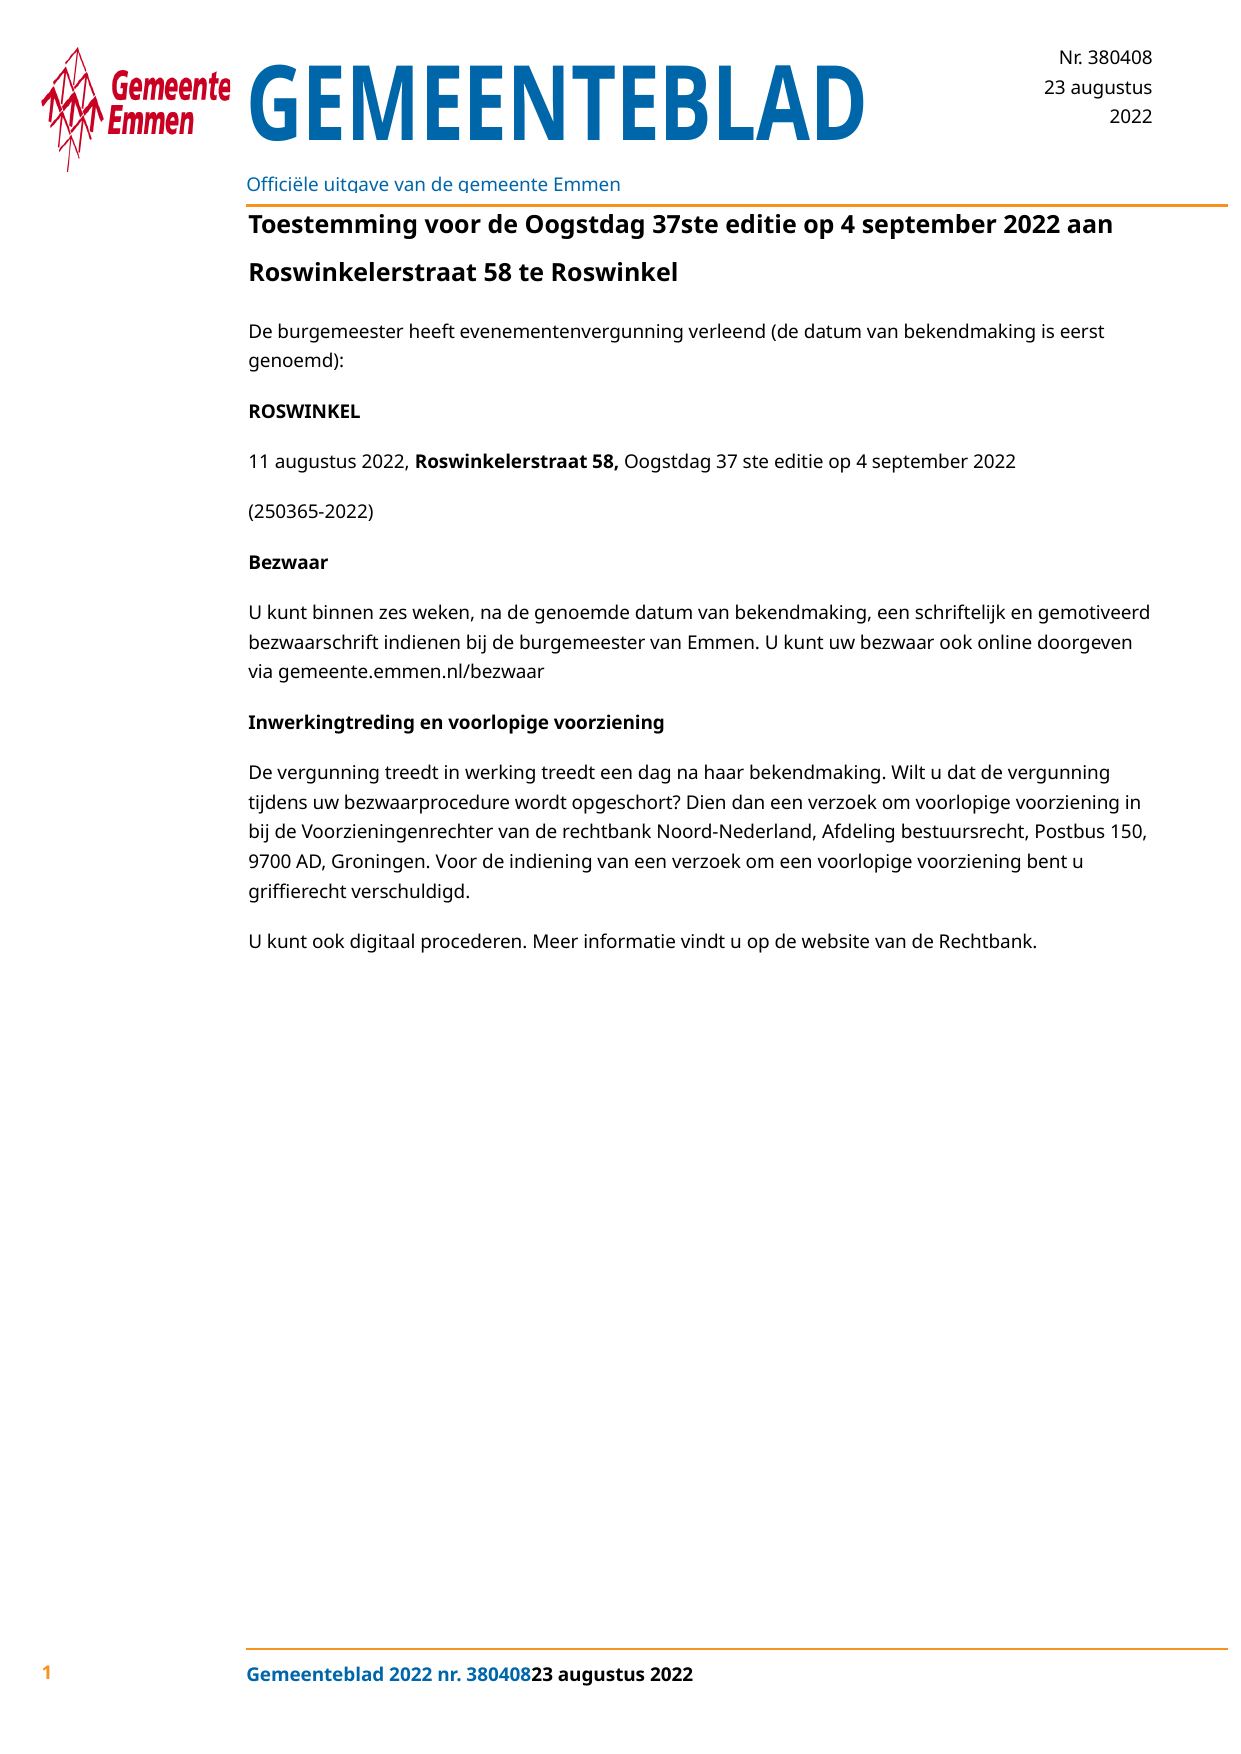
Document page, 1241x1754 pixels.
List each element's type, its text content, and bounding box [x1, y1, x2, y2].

text U kunt binnen zes weken, na de genoemde datum van bekendmaking, een schriftelijk en gemotiveerd bezwaarschrift indienen bij de burgemeester van Emmen. U kunt uw bezwaar ook online doorgeven via gemeente.emmen.nl/bezwaar [248, 599, 1152, 684]
text De vergunning treedt in werking treedt een dag na haar bekendmaking. Wilt u dat de vergunning tijdens uw bezwaarprocedure wordt opgeschort? Dien dan een verzoek om voorlopige voorziening in bij de Voorzieningenrechter van de rechtbank Noord-Nederland, Afdeling bestuursrecht, Postbus 150, 9700 AD, Groningen. Voor de indiening van een verzoek om een voorlopige voorziening bent u griffierecht verschuldigd. [248, 759, 1152, 904]
text De burgemeester heeft evenementenvergunning verleend (de datum van bekendmaking is eerst genoemd): [248, 318, 1152, 373]
text Toestemming voor de Oogstdag 37ste editie op 4 september 2022 aan Roswinkelerstraat 58 te Roswinkel [248, 207, 1152, 288]
text ROSWINKEL [248, 398, 1152, 424]
text Inwerkingtreding en voorlopige voorziening [248, 709, 1152, 735]
picture [41, 47, 231, 172]
text (250365-2022) [248, 499, 1152, 524]
text U kunt ook digitaal procederen. Meer informatie vindt u op de website van de Rechtbank. [248, 928, 1152, 954]
text 11 augustus 2022, Roswinkelerstraat 58, Oogstdag 37 ste editie op 4 september 2022 [248, 448, 1152, 474]
text Bezwaar [248, 549, 1152, 575]
